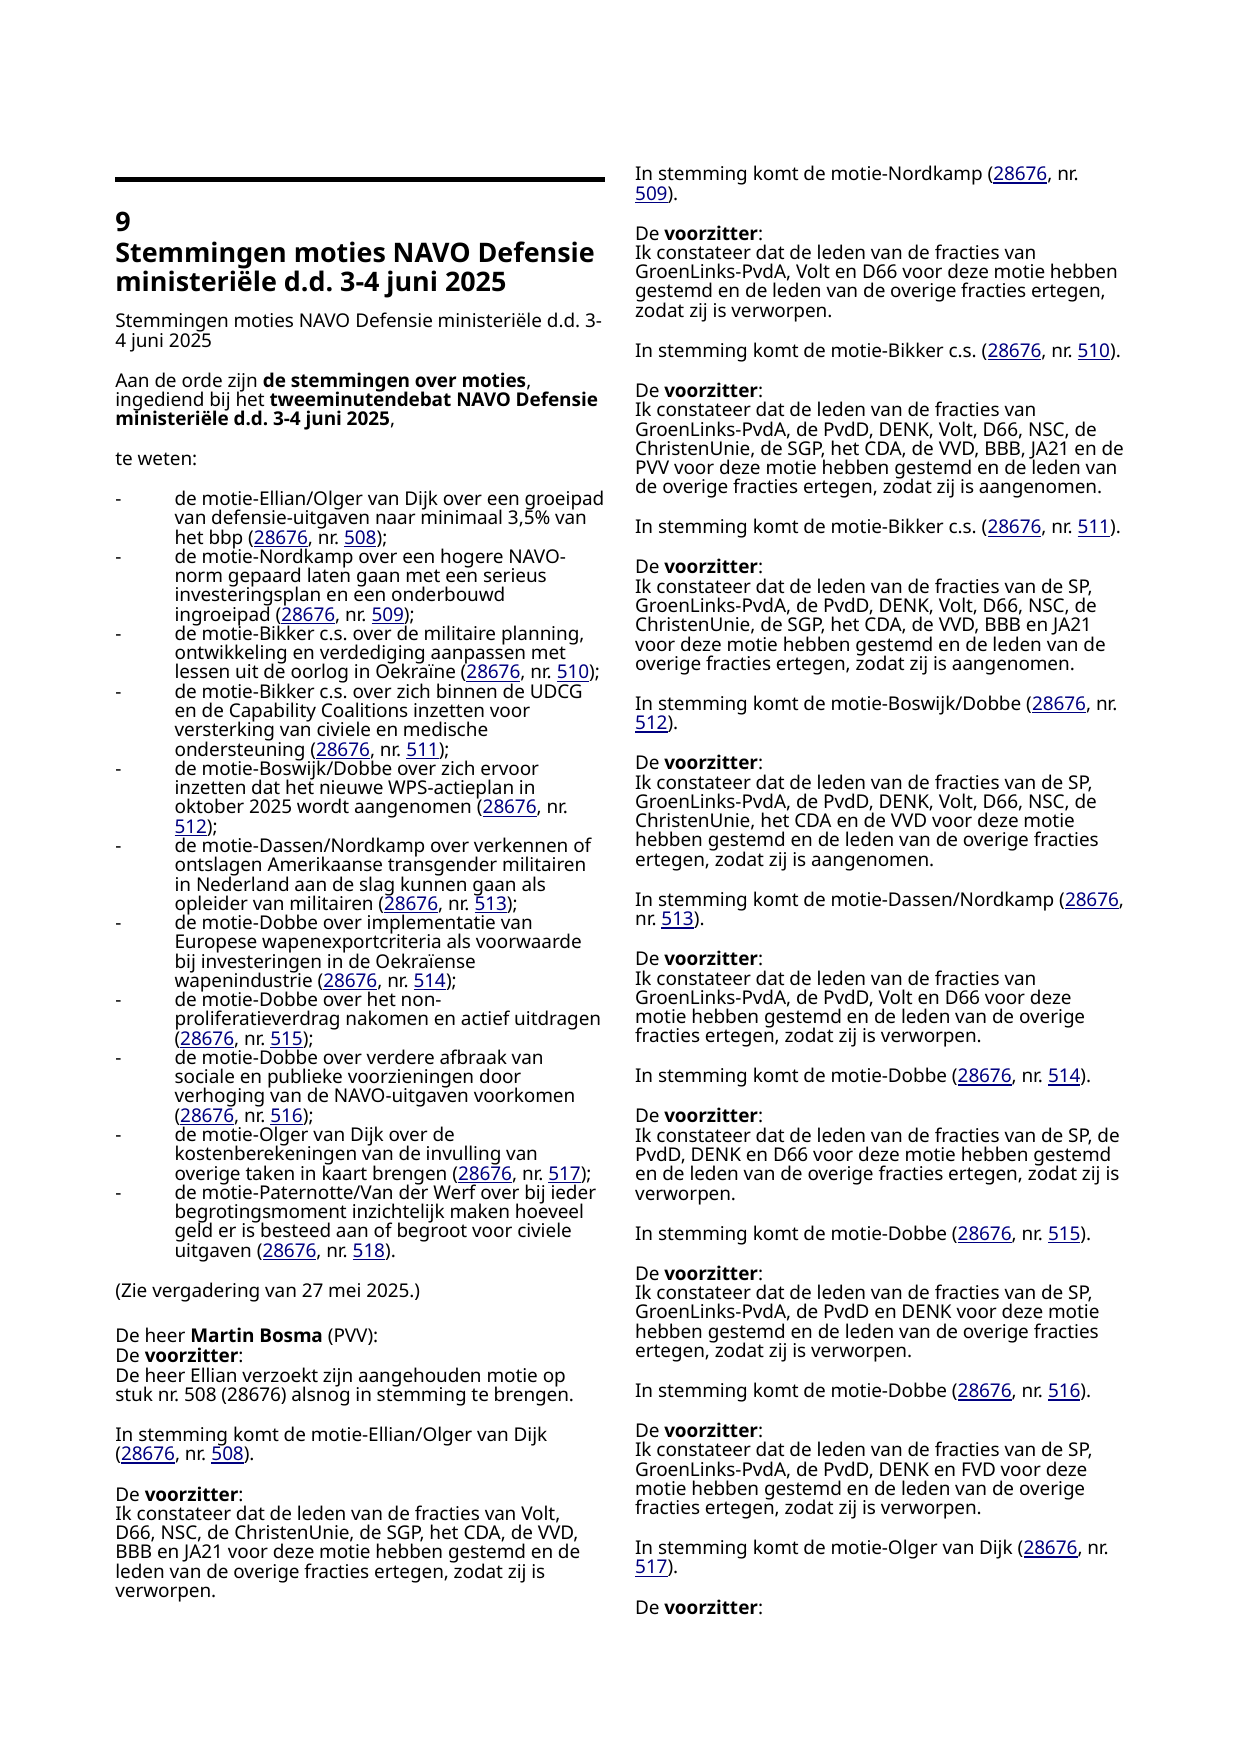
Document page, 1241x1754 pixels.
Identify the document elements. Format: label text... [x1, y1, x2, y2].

text In stemming komt de motie-Dobbe (28676, nr. 514). [635, 1067, 1125, 1087]
text Stemmingen moties NAVO Defensie ministeriële d.d. 3-4 juni 2025 [115, 239, 605, 312]
text De voorzitter: [635, 225, 1125, 244]
text De heer Ellian verzoekt zijn aangehouden motie op stuk nr. 508 (28676) alsnog in stemming te brengen. [115, 1367, 605, 1405]
text Ik constateer dat de leden van de fracties van de SP, GroenLinks-PvdA, de PvdD, DENK, Volt, D66, NSC, de ChristenUnie, het CDA en de VVD voor deze motie hebben gestemd en de leden van de overige fracties ertegen, zodat zij is aangenomen. [635, 774, 1125, 870]
text Ik constateer dat de leden van de fracties van de SP, GroenLinks-PvdA, de PvdD, DENK en FVD voor deze motie hebben gestemd en de leden van de overige fracties ertegen, zodat zij is verworpen. [635, 1441, 1125, 1518]
list de motie-Bikker c.s. over de militaire planning, ontwikkeling en verdediging aanpassen met lessen uit de oorlog in Oekraïne (28676, nr. 510); [115, 625, 605, 683]
text De voorzitter: [635, 1599, 1125, 1618]
list de motie-Dobbe over het non-proliferatieverdrag nakomen en actief uitdragen (28676, nr. 515); [115, 991, 605, 1049]
list de motie-Ellian/Olger van Dijk over een groeipad van defensie-uitgaven naar minimaal 3,5% van het bbp (28676, nr. 508); [115, 490, 605, 548]
text te weten: [115, 450, 605, 469]
text Ik constateer dat de leden van de fracties van de SP, GroenLinks-PvdA, de PvdD en DENK voor deze motie hebben gestemd en de leden van de overige fracties ertegen, zodat zij is verworpen. [635, 1284, 1125, 1361]
list de motie-Nordkamp over een hogere NAVO-norm gepaard laten gaan met een serieus investeringsplan en een onderbouwd ingroeipad (28676, nr. 509); [115, 548, 605, 625]
list de motie-Boswijk/Dobbe over zich ervoor inzetten dat het nieuwe WPS-actieplan in oktober 2025 wordt aangenomen (28676, nr. 512); [115, 760, 605, 837]
text 9 [115, 203, 605, 239]
text Ik constateer dat de leden van de fracties van Volt, D66, NSC, de ChristenUnie, de SGP, het CDA, de VVD, BBB en JA21 voor deze motie hebben gestemd en de leden van de overige fracties ertegen, zodat zij is verworpen. [115, 1505, 605, 1601]
text De voorzitter: [635, 1265, 1125, 1284]
text De voorzitter: [635, 382, 1125, 401]
text In stemming komt de motie-Bikker c.s. (28676, nr. 511). [635, 518, 1125, 538]
text In stemming komt de motie-Dobbe (28676, nr. 516). [635, 1382, 1125, 1401]
list de motie-Bikker c.s. over zich binnen de UDCG en de Capability Coalitions inzetten voor versterking van civiele en medische ondersteuning (28676, nr. 511); [115, 683, 605, 760]
text In stemming komt de motie-Boswijk/Dobbe (28676, nr. 512). [635, 695, 1125, 733]
text Ik constateer dat de leden van de fracties van GroenLinks-PvdA, Volt en D66 voor deze motie hebben gestemd en de leden van de overige fracties ertegen, zodat zij is verworpen. [635, 244, 1125, 321]
text De voorzitter: [635, 950, 1125, 969]
text Stemmingen moties NAVO Defensie ministeriële d.d. 3-4 juni 2025 [115, 312, 605, 351]
text In stemming komt de motie-Bikker c.s. (28676, nr. 510). [635, 342, 1125, 361]
text In stemming komt de motie-Nordkamp (28676, nr. 509). [635, 165, 1125, 204]
list de motie-Dobbe over implementatie van Europese wapenexportcriteria als voorwaarde bij investeringen in de Oekraïense wapenindustrie (28676, nr. 514); [115, 914, 605, 991]
text De voorzitter: [635, 754, 1125, 774]
text Ik constateer dat de leden van de fracties van de SP, de PvdD, DENK en D66 voor deze motie hebben gestemd en de leden van de overige fracties ertegen, zodat zij is verworpen. [635, 1127, 1125, 1204]
text Ik constateer dat de leden van de fracties van GroenLinks-PvdA, de PvdD, DENK, Volt, D66, NSC, de ChristenUnie, de SGP, het CDA, de VVD, BBB, JA21 en de PVV voor deze motie hebben gestemd en de leden van de overige fracties ertegen, zodat zij is aangenomen. [635, 401, 1125, 498]
list de motie-Paternotte/Van der Werf over bij ieder begrotingsmoment inzichtelijk maken hoeveel geld er is besteed aan of begroot voor civiele uitgaven (28676, nr. 518). [115, 1184, 605, 1261]
text In stemming komt de motie-Dobbe (28676, nr. 515). [635, 1225, 1125, 1244]
text De voorzitter: [115, 1486, 605, 1505]
text De voorzitter: [115, 1347, 605, 1367]
text De voorzitter: [635, 1107, 1125, 1127]
text In stemming komt de motie-Olger van Dijk (28676, nr. 517). [635, 1539, 1125, 1578]
text Aan de orde zijn de stemmingen over moties, ingediend bij het tweeminutendebat NAVO Defensie ministeriële d.d. 3-4 juni 2025, [115, 372, 605, 429]
text De voorzitter: [635, 558, 1125, 578]
text (Zie vergadering van 27 mei 2025.) [115, 1282, 605, 1301]
text Ik constateer dat de leden van de fracties van GroenLinks-PvdA, de PvdD, Volt en D66 voor deze motie hebben gestemd en de leden van de overige fracties ertegen, zodat zij is verworpen. [635, 969, 1125, 1047]
text De voorzitter: [635, 1422, 1125, 1441]
list de motie-Olger van Dijk over de kostenberekeningen van de invulling van overige taken in kaart brengen (28676, nr. 517); [115, 1126, 605, 1184]
text De heer Martin Bosma (PVV): [115, 1322, 605, 1347]
text Ik constateer dat de leden van de fracties van de SP, GroenLinks-PvdA, de PvdD, DENK, Volt, D66, NSC, de ChristenUnie, de SGP, het CDA, de VVD, BBB en JA21 voor deze motie hebben gestemd en de leden van de overige fracties ertegen, zodat zij is aangenomen. [635, 578, 1125, 674]
text In stemming komt de motie-Dassen/Nordkamp (28676, nr. 513). [635, 891, 1125, 929]
list de motie-Dobbe over verdere afbraak van sociale en publieke voorzieningen door verhoging van de NAVO-uitgaven voorkomen (28676, nr. 516); [115, 1049, 605, 1126]
text In stemming komt de motie-Ellian/Olger van Dijk (28676, nr. 508). [115, 1426, 605, 1465]
list de motie-Dassen/Nordkamp over verkennen of ontslagen Amerikaanse transgender militairen in Nederland aan de slag kunnen gaan als opleider van militairen (28676, nr. 513); [115, 837, 605, 914]
